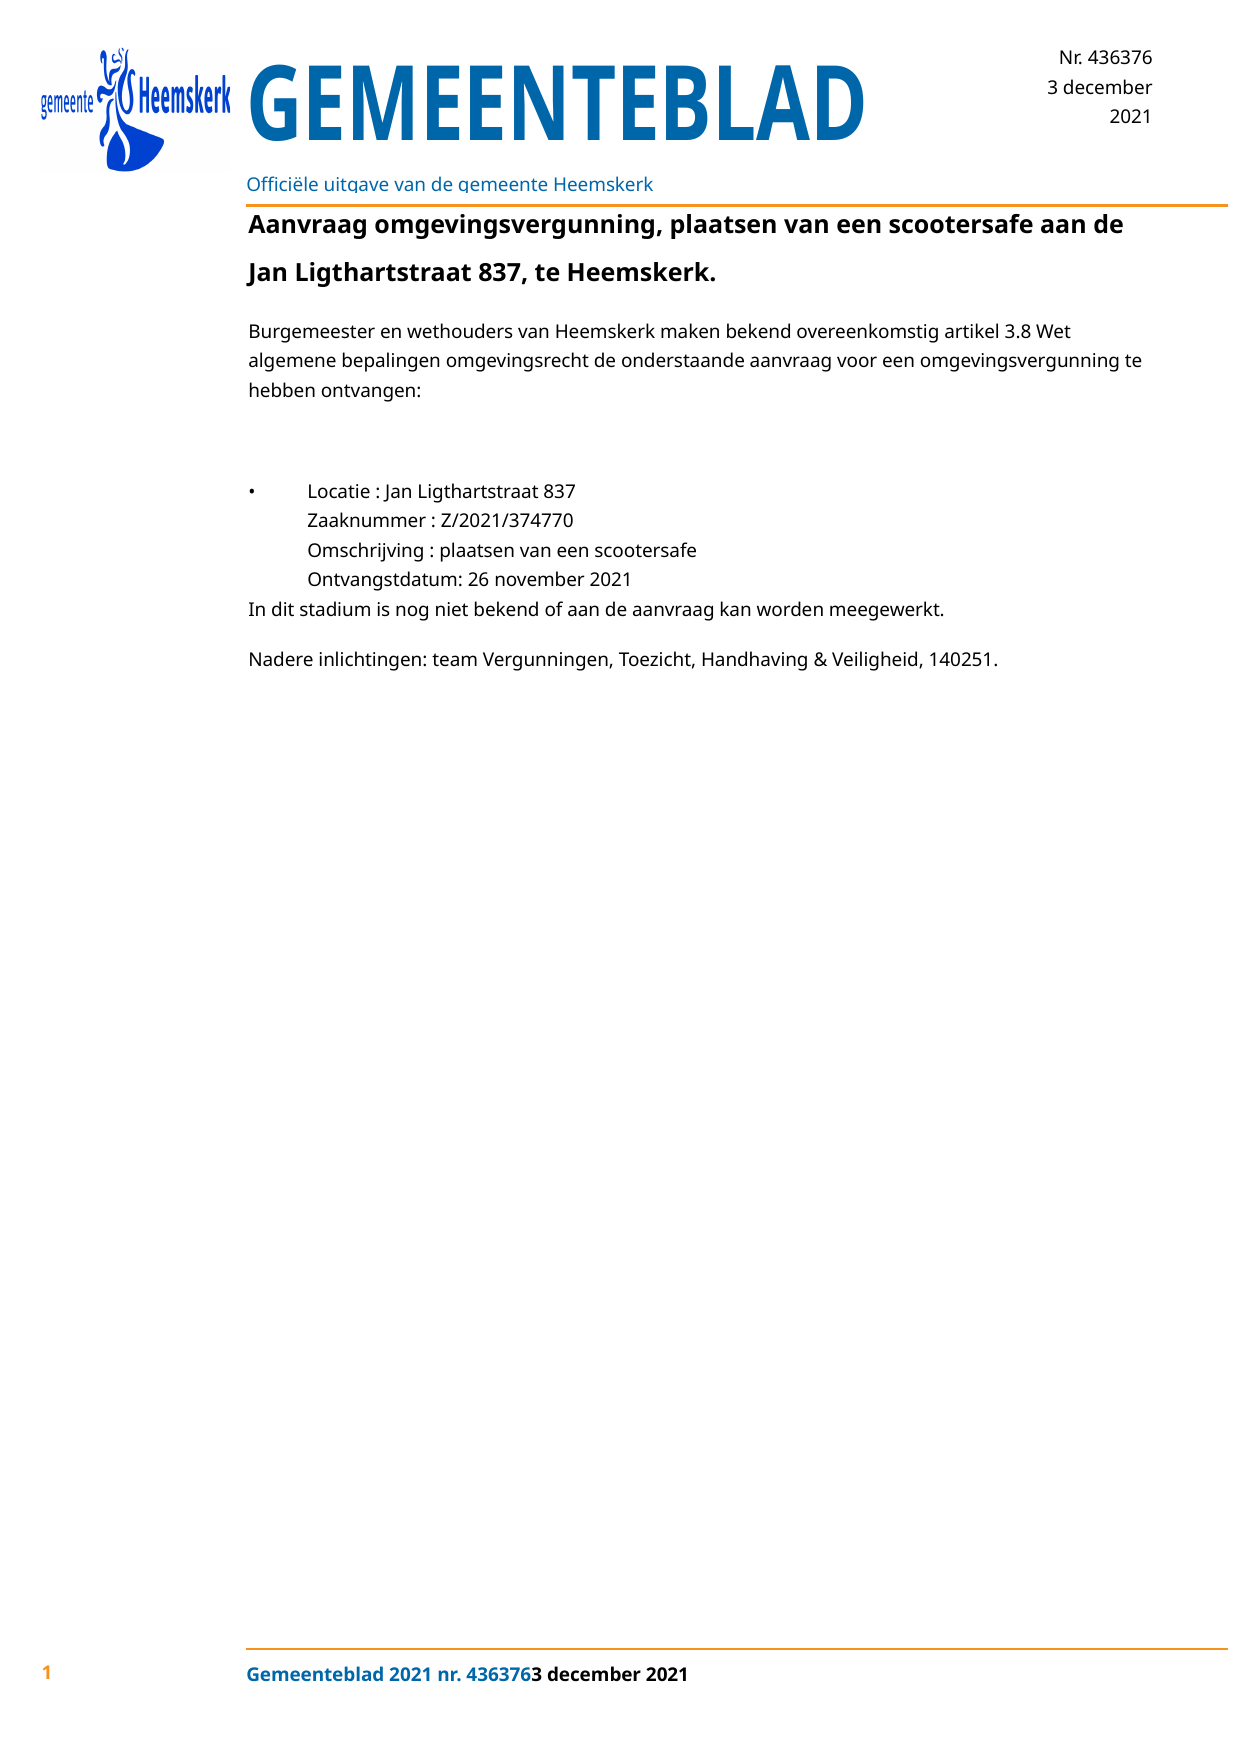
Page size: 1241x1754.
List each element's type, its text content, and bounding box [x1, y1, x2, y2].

picture [41, 47, 231, 172]
list Zaaknummer : Z/2021/374770 [248, 507, 1152, 533]
text Aanvraag omgevingsvergunning, plaatsen van een scootersafe aan de Jan Ligthartstraat 837, te Heemskerk. [248, 207, 1152, 288]
list Omschrijving : plaatsen van een scootersafe [248, 537, 1152, 563]
list Ontvangstdatum: 26 november 2021 [248, 567, 1152, 592]
text Nadere inlichtingen: team Vergunningen, Toezicht, Handhaving & Veiligheid, 140251. [248, 647, 1152, 672]
text In dit stadium is nog niet bekend of aan de aanvraag kan worden meegewerkt. [248, 596, 1152, 622]
text Burgemeester en wethouders van Heemskerk maken bekend overeenkomstig artikel 3.8 Wet algemene bepalingen omgevingsrecht de onderstaande aanvraag voor een omgevingsvergunning te hebben ontvangen: [248, 318, 1152, 403]
list Locatie : Jan Ligthartstraat 837 [248, 478, 1152, 504]
